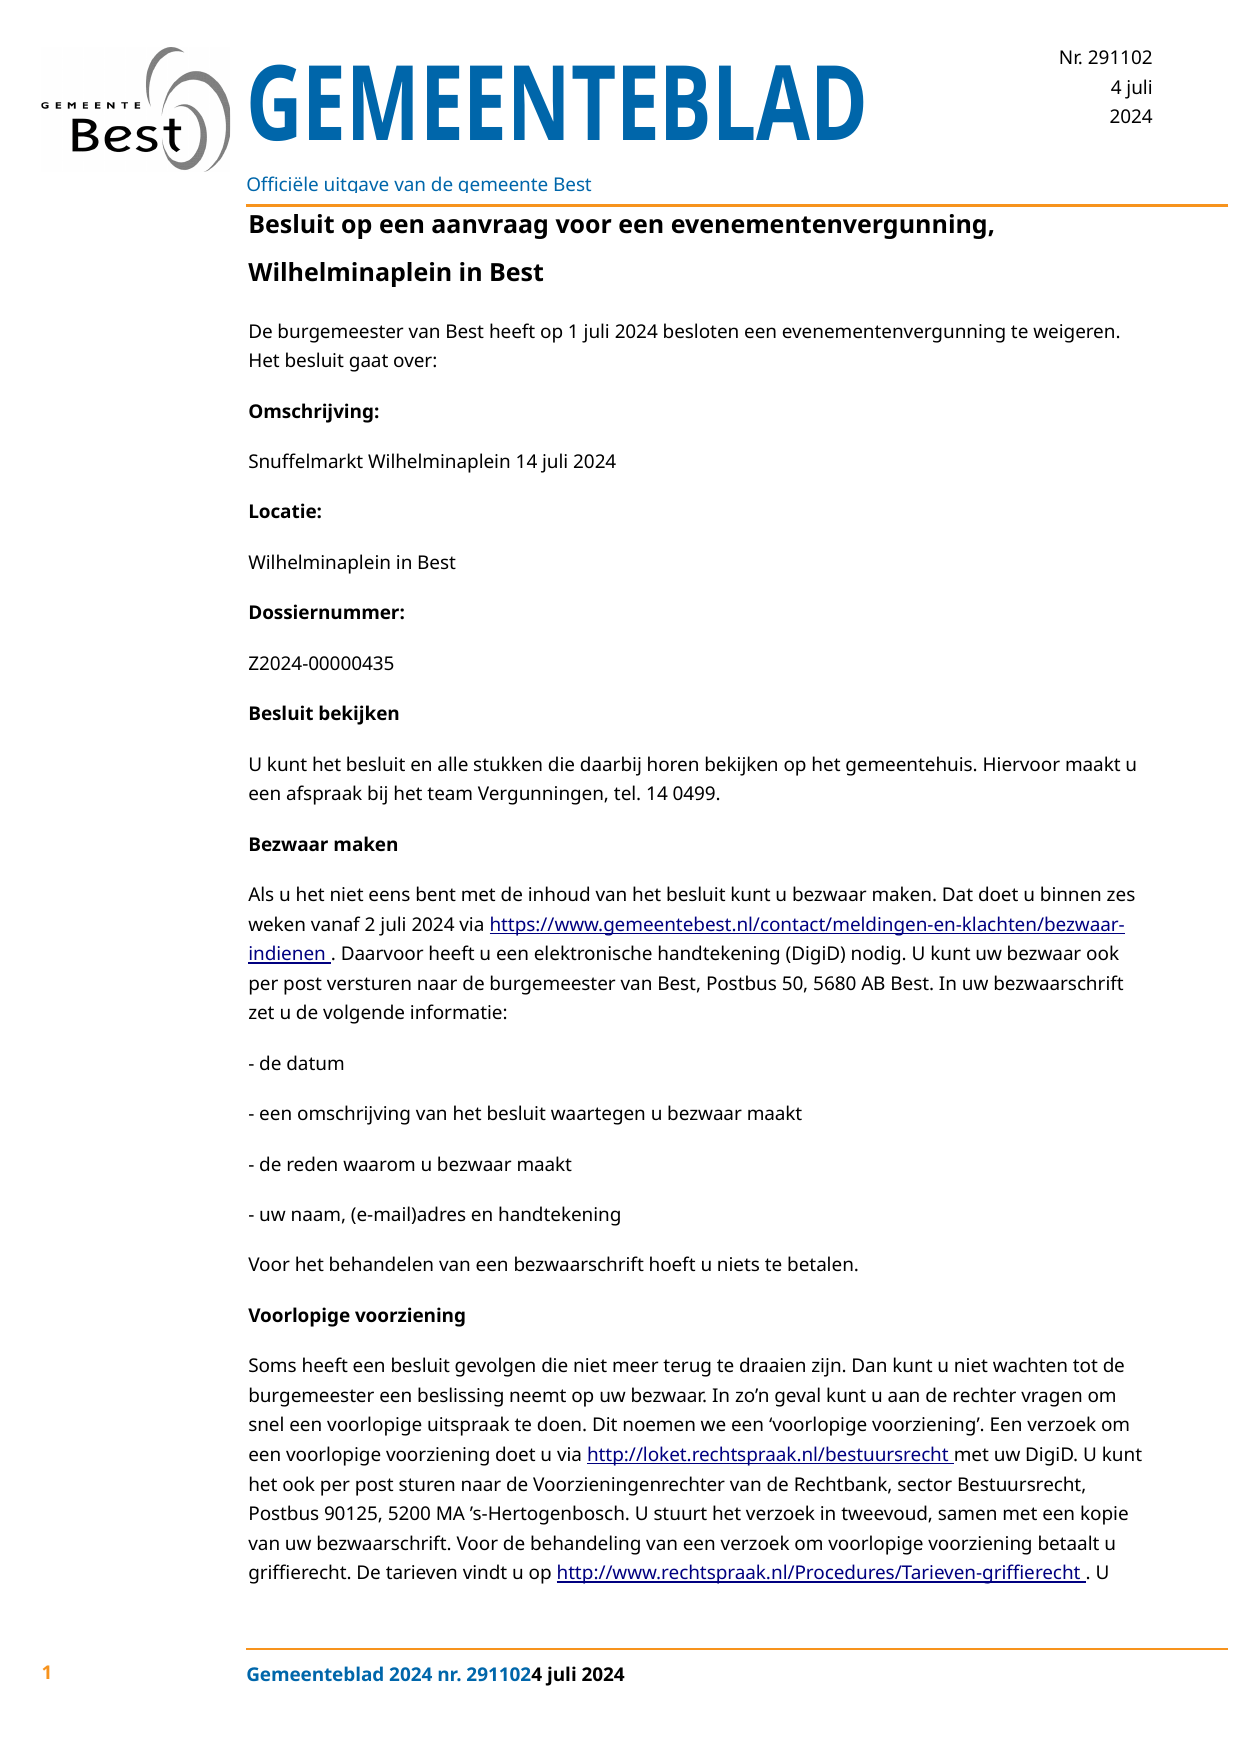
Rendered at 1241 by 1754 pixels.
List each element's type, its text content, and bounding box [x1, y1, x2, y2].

text Z2024-00000435 [248, 650, 1152, 676]
text Bezwaar maken [248, 831, 1152, 857]
text Wilhelminaplein in Best [248, 549, 1152, 575]
text Besluit bekijken [248, 700, 1152, 726]
text Als u het niet eens bent met de inhoud van het besluit kunt u bezwaar maken. Dat doet u binnen zes weken vanaf 2 juli 2024 via https://www.gemeentebest.nl/contact/meldingen-en-klachten/bezwaar-indienen . Daarvoor heeft u een elektronische handtekening (DigiD) nodig. U kunt uw bezwaar ook per post versturen naar de burgemeester van Best, Postbus 50, 5680 AB Best. In uw bezwaarschrift zet u de volgende informatie: [248, 881, 1152, 1025]
text - uw naam, (e-mail)adres en handtekening [248, 1201, 1152, 1227]
text Voor het behandelen van een bezwaarschrift hoeft u niets te betalen. [248, 1252, 1152, 1277]
text Snuffelmarkt Wilhelminaplein 14 juli 2024 [248, 448, 1152, 474]
picture [41, 47, 231, 172]
text - de datum [248, 1050, 1152, 1076]
text Locatie: [248, 499, 1152, 524]
text Dossiernummer: [248, 599, 1152, 625]
text Soms heeft een besluit gevolgen die niet meer terug te draaien zijn. Dan kunt u niet wachten tot de burgemeester een beslissing neemt op uw bezwaar. In zo’n geval kunt u aan de rechter vragen om snel een voorlopige uitspraak te doen. Dit noemen we een ‘voorlopige voorziening’. Een verzoek om een voorlopige voorziening doet u via http://loket.rechtspraak.nl/bestuursrecht met uw DigiD. U kunt het ook per post sturen naar de Voorzieningenrechter van de Rechtbank, sector Bestuursrecht, Postbus 90125, 5200 MA ’s-Hertogenbosch. U stuurt het verzoek in tweevoud, samen met een kopie van uw bezwaarschrift. Voor de behandeling van een verzoek om voorlopige voorziening betaalt u griffierecht. De tarieven vindt u op http://www.rechtspraak.nl/Procedures/Tarieven-griffierecht . U [248, 1352, 1152, 1585]
text U kunt het besluit en alle stukken die daarbij horen bekijken op het gemeentehuis. Hiervoor maakt u een afspraak bij het team Vergunningen, tel. 14 0499. [248, 751, 1152, 806]
text De burgemeester van Best heeft op 1 juli 2024 besloten een evenementenvergunning te weigeren. Het besluit gaat over: [248, 318, 1152, 373]
text Omschrijving: [248, 398, 1152, 424]
text Besluit op een aanvraag voor een evenementenvergunning, Wilhelminaplein in Best [248, 207, 1152, 288]
text Voorlopige voorziening [248, 1302, 1152, 1328]
text - de reden waarom u bezwaar maakt [248, 1151, 1152, 1177]
text - een omschrijving van het besluit waartegen u bezwaar maakt [248, 1100, 1152, 1126]
